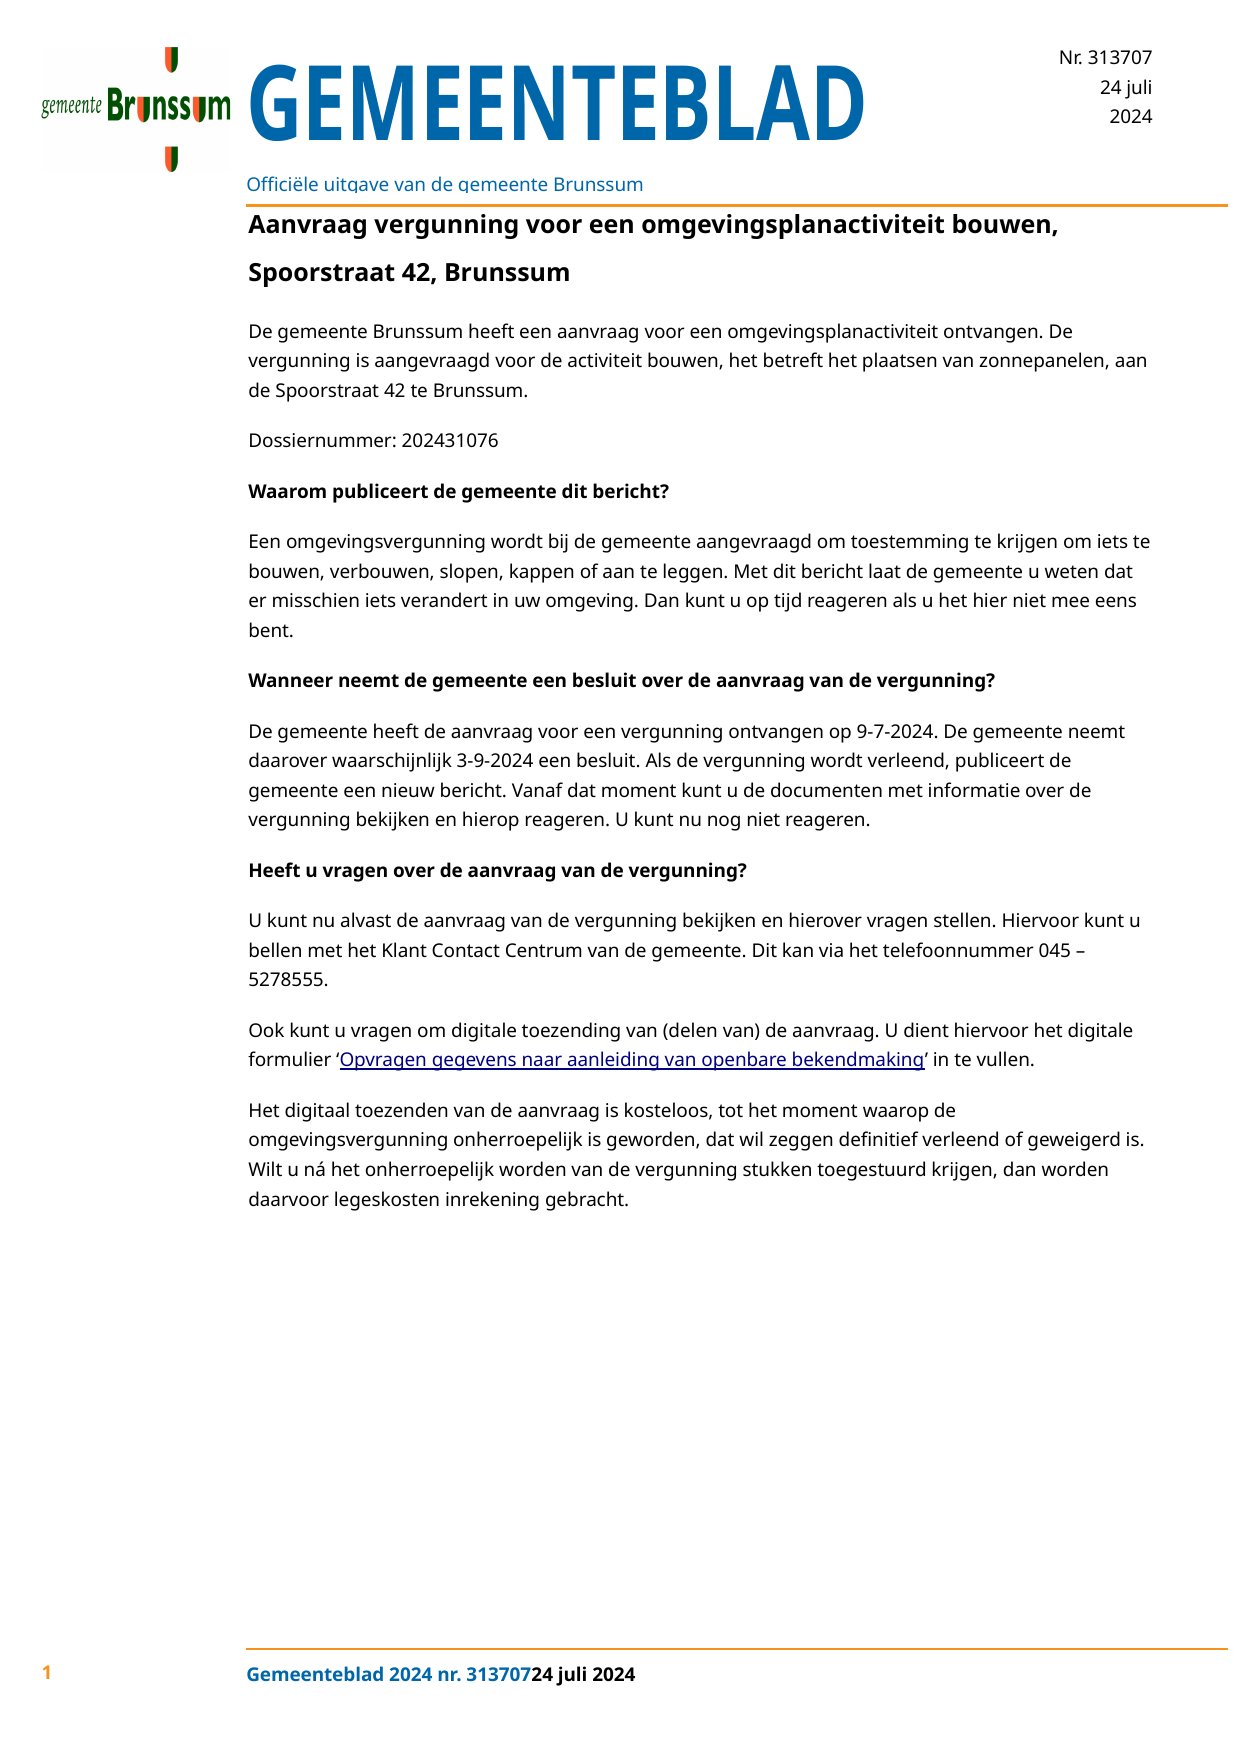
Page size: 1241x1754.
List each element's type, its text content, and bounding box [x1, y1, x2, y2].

text Aanvraag vergunning voor een omgevingsplanactiviteit bouwen, Spoorstraat 42, Brunssum [248, 207, 1152, 288]
text Ook kunt u vragen om digitale toezending van (delen van) de aanvraag. U dient hiervoor het digitale formulier ‘Opvragen gegevens naar aanleiding van openbare bekendmaking’ in te vullen. [248, 1017, 1152, 1072]
text Waarom publiceert de gemeente dit bericht? [248, 478, 1152, 504]
text Het digitaal toezenden van de aanvraag is kosteloos, tot het moment waarop de omgevingsvergunning onherroepelijk is geworden, dat wil zeggen definitief verleend of geweigerd is. Wilt u ná het onherroepelijk worden van de vergunning stukken toegestuurd krijgen, dan worden daarvoor legeskosten inrekening gebracht. [248, 1097, 1152, 1212]
picture [41, 47, 231, 172]
text Dossiernummer: 202431076 [248, 427, 1152, 453]
text Heeft u vragen over de aanvraag van de vergunning? [248, 857, 1152, 883]
text De gemeente heeft de aanvraag voor een vergunning ontvangen op 9-7-2024. De gemeente neemt daarover waarschijnlijk 3-9-2024 een besluit. Als de vergunning wordt verleend, publiceert de gemeente een nieuw bericht. Vanaf dat moment kunt u de documenten met informatie over de vergunning bekijken en hierop reageren. U kunt nu nog niet reageren. [248, 718, 1152, 832]
text U kunt nu alvast de aanvraag van de vergunning bekijken en hierover vragen stellen. Hiervoor kunt u bellen met het Klant Contact Centrum van de gemeente. Dit kan via het telefoonnummer 045 – 5278555. [248, 907, 1152, 992]
text De gemeente Brunssum heeft een aanvraag voor een omgevingsplanactiviteit ontvangen. De vergunning is aangevraagd voor de activiteit bouwen, het betreft het plaatsen van zonnepanelen, aan de Spoorstraat 42 te Brunssum. [248, 318, 1152, 403]
text Wanneer neemt de gemeente een besluit over de aanvraag van de vergunning? [248, 667, 1152, 693]
text Een omgevingsvergunning wordt bij de gemeente aangevraagd om toestemming te krijgen om iets te bouwen, verbouwen, slopen, kappen of aan te leggen. Met dit bericht laat de gemeente u weten dat er misschien iets verandert in uw omgeving. Dan kunt u op tijd reageren als u het hier niet mee eens bent. [248, 528, 1152, 643]
